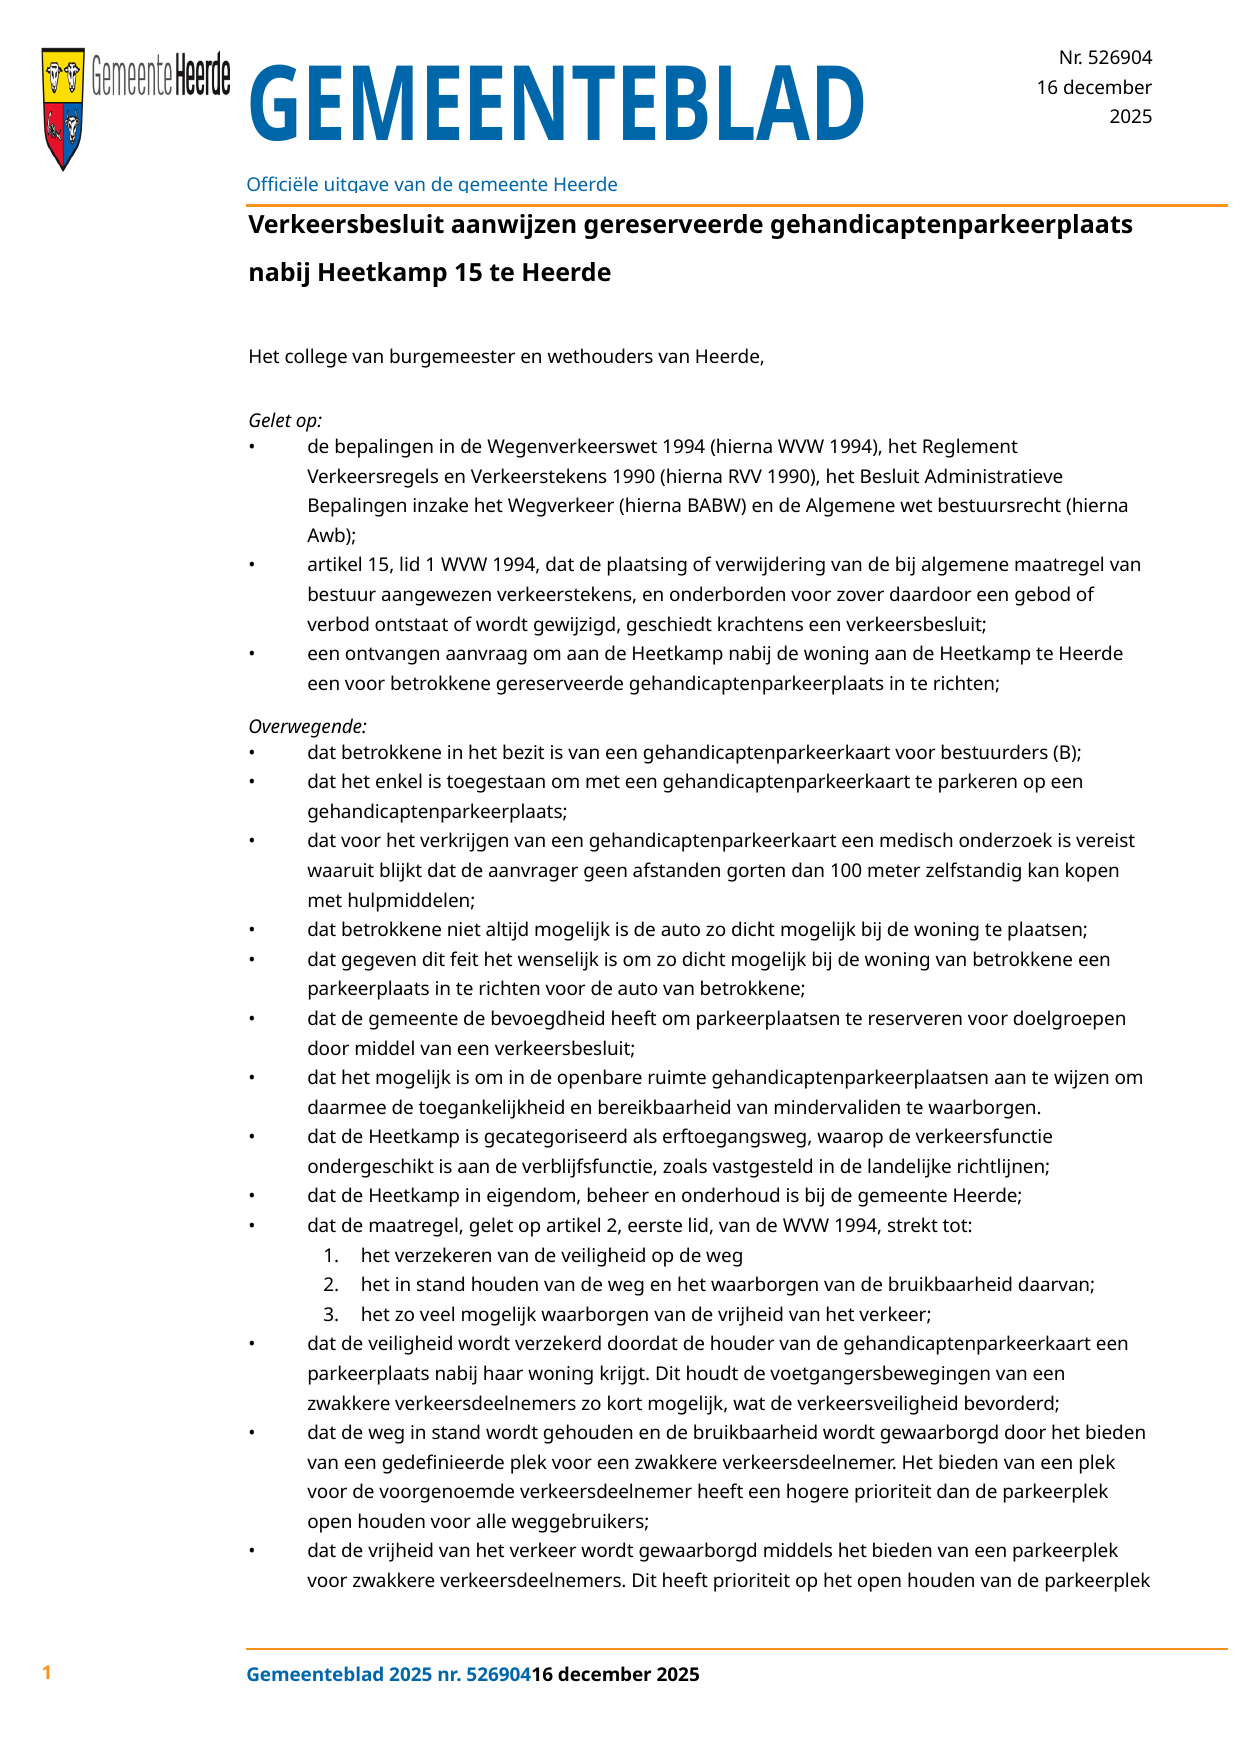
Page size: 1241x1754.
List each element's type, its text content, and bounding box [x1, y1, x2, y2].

list dat de Heetkamp is gecategoriseerd als erftoegangsweg, waarop de verkeersfunctie ondergeschikt is aan de verblijfsfunctie, zoals vastgesteld in de landelijke richtlijnen; [248, 1123, 1152, 1179]
list dat de vrijheid van het verkeer wordt gewaarborgd middels het bieden van een parkeerplek voor zwakkere verkeersdeelnemers. Dit heeft prioriteit op het open houden van de parkeerplek [248, 1538, 1152, 1593]
picture [41, 47, 231, 172]
list dat voor het verkrijgen van een gehandicaptenparkeerkaart een medisch onderzoek is vereist waaruit blijkt dat de aanvrager geen afstanden gorten dan 100 meter zelfstandig kan kopen met hulpmiddelen; [248, 828, 1152, 912]
list dat gegeven dit feit het wenselijk is om zo dicht mogelijk bij de woning van betrokkene een parkeerplaats in te richten voor de auto van betrokkene; [248, 946, 1152, 1001]
list dat het enkel is toegestaan om met een gehandicaptenparkeerkaart te parkeren op een gehandicaptenparkeerplaats; [248, 768, 1152, 824]
list dat de weg in stand wordt gehouden en de bruikbaarheid wordt gewaarborgd door het bieden van een gedefinieerde plek voor een zwakkere verkeersdeelnemer. Het bieden van een plek voor de voorgenoemde verkeersdeelnemer heeft een hogere prioriteit dan de parkeerplek open houden voor alle weggebruikers; [248, 1419, 1152, 1534]
list dat de gemeente de bevoegdheid heeft om parkeerplaatsen te reserveren voor doelgroepen door middel van een verkeersbesluit; [248, 1005, 1152, 1060]
list artikel 15, lid 1 WVW 1994, dat de plaatsing of verwijdering van de bij algemene maatregel van bestuur aangewezen verkeerstekens, en onderborden voor zover daardoor een gebod of verbod ontstaat of wordt gewijzigd, geschiedt krachtens een verkeersbesluit; [248, 552, 1152, 637]
list het verzekeren van de veiligheid op de weg [323, 1242, 1152, 1267]
list dat de Heetkamp in eigendom, beheer en onderhoud is bij de gemeente Heerde; [248, 1183, 1152, 1208]
text Gelet op: [248, 408, 1152, 433]
list dat de veiligheid wordt verzekerd doordat de houder van de gehandicaptenparkeerkaart een parkeerplaats nabij haar woning krijgt. Dit houdt de voetgangersbewegingen van een zwakkere verkeersdeelnemers zo kort mogelijk, wat de verkeersveiligheid bevorderd; [248, 1331, 1152, 1415]
list de bepalingen in de Wegenverkeerswet 1994 (hierna WVW 1994), het Reglement Verkeersregels en Verkeerstekens 1990 (hierna RVV 1990), het Besluit Administratieve Bepalingen inzake het Wegverkeer (hierna BABW) en de Algemene wet bestuursrecht (hierna Awb); [248, 433, 1152, 548]
text Het college van burgemeester en wethouders van Heerde, [248, 344, 1152, 369]
text Overwegende: [248, 713, 1152, 739]
list dat betrokkene in het bezit is van een gehandicaptenparkeerkaart voor bestuurders (B); [248, 739, 1152, 764]
list dat betrokkene niet altijd mogelijk is de auto zo dicht mogelijk bij de woning te plaatsen; [248, 916, 1152, 942]
list het in stand houden van de weg en het waarborgen van de bruikbaarheid daarvan; [323, 1271, 1152, 1297]
text Verkeersbesluit aanwijzen gereserveerde gehandicaptenparkeerplaats nabij Heetkamp 15 te Heerde [248, 207, 1152, 288]
list een ontvangen aanvraag om aan de Heetkamp nabij de woning aan de Heetkamp te Heerde een voor betrokkene gereserveerde gehandicaptenparkeerplaats in te richten; [248, 640, 1152, 696]
list dat het mogelijk is om in de openbare ruimte gehandicaptenparkeerplaatsen aan te wijzen om daarmee de toegankelijkheid en bereikbaarheid van mindervaliden te waarborgen. [248, 1064, 1152, 1119]
list dat de maatregel, gelet op artikel 2, eerste lid, van de WVW 1994, strekt tot: [248, 1212, 1152, 1238]
list het zo veel mogelijk waarborgen van de vrijheid van het verkeer; [323, 1301, 1152, 1327]
